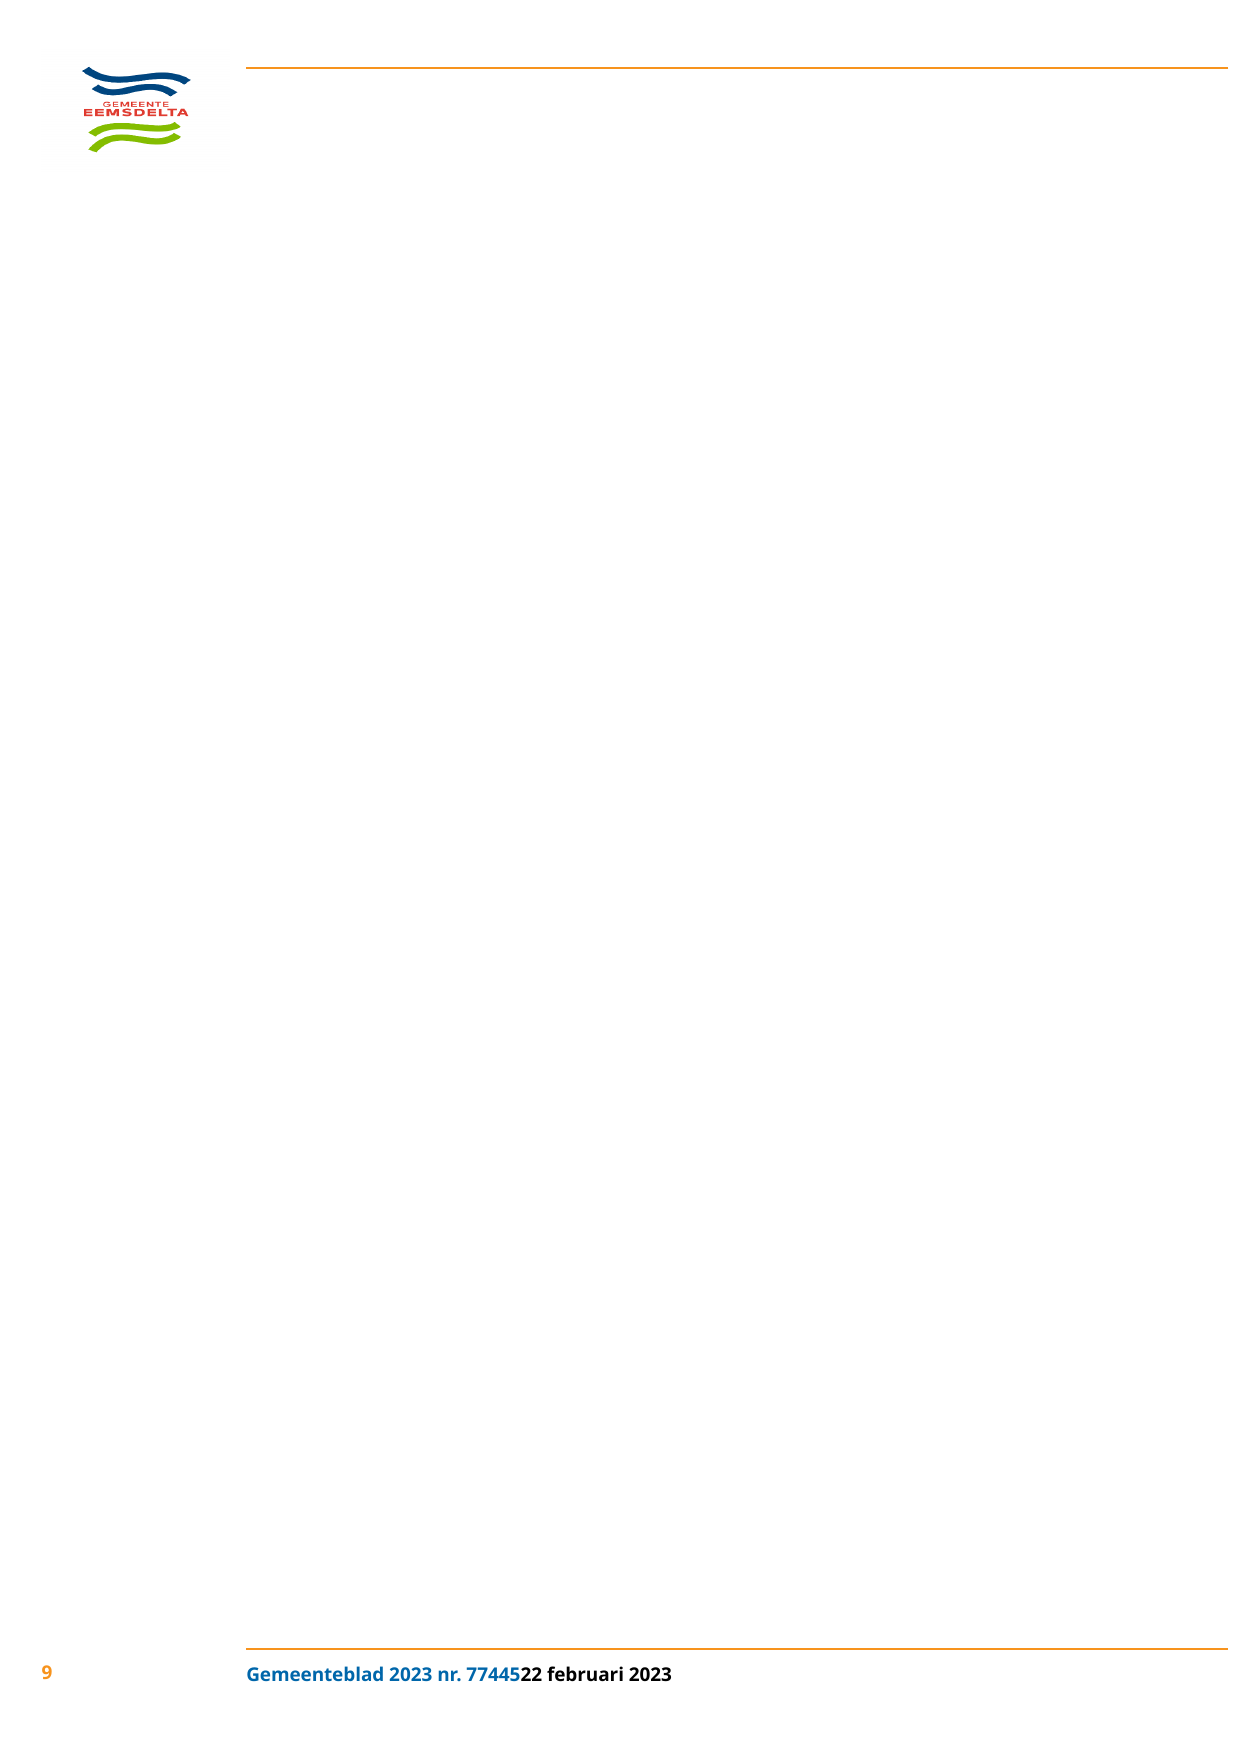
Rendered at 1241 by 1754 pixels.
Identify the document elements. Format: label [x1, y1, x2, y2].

picture [41, 47, 231, 172]
